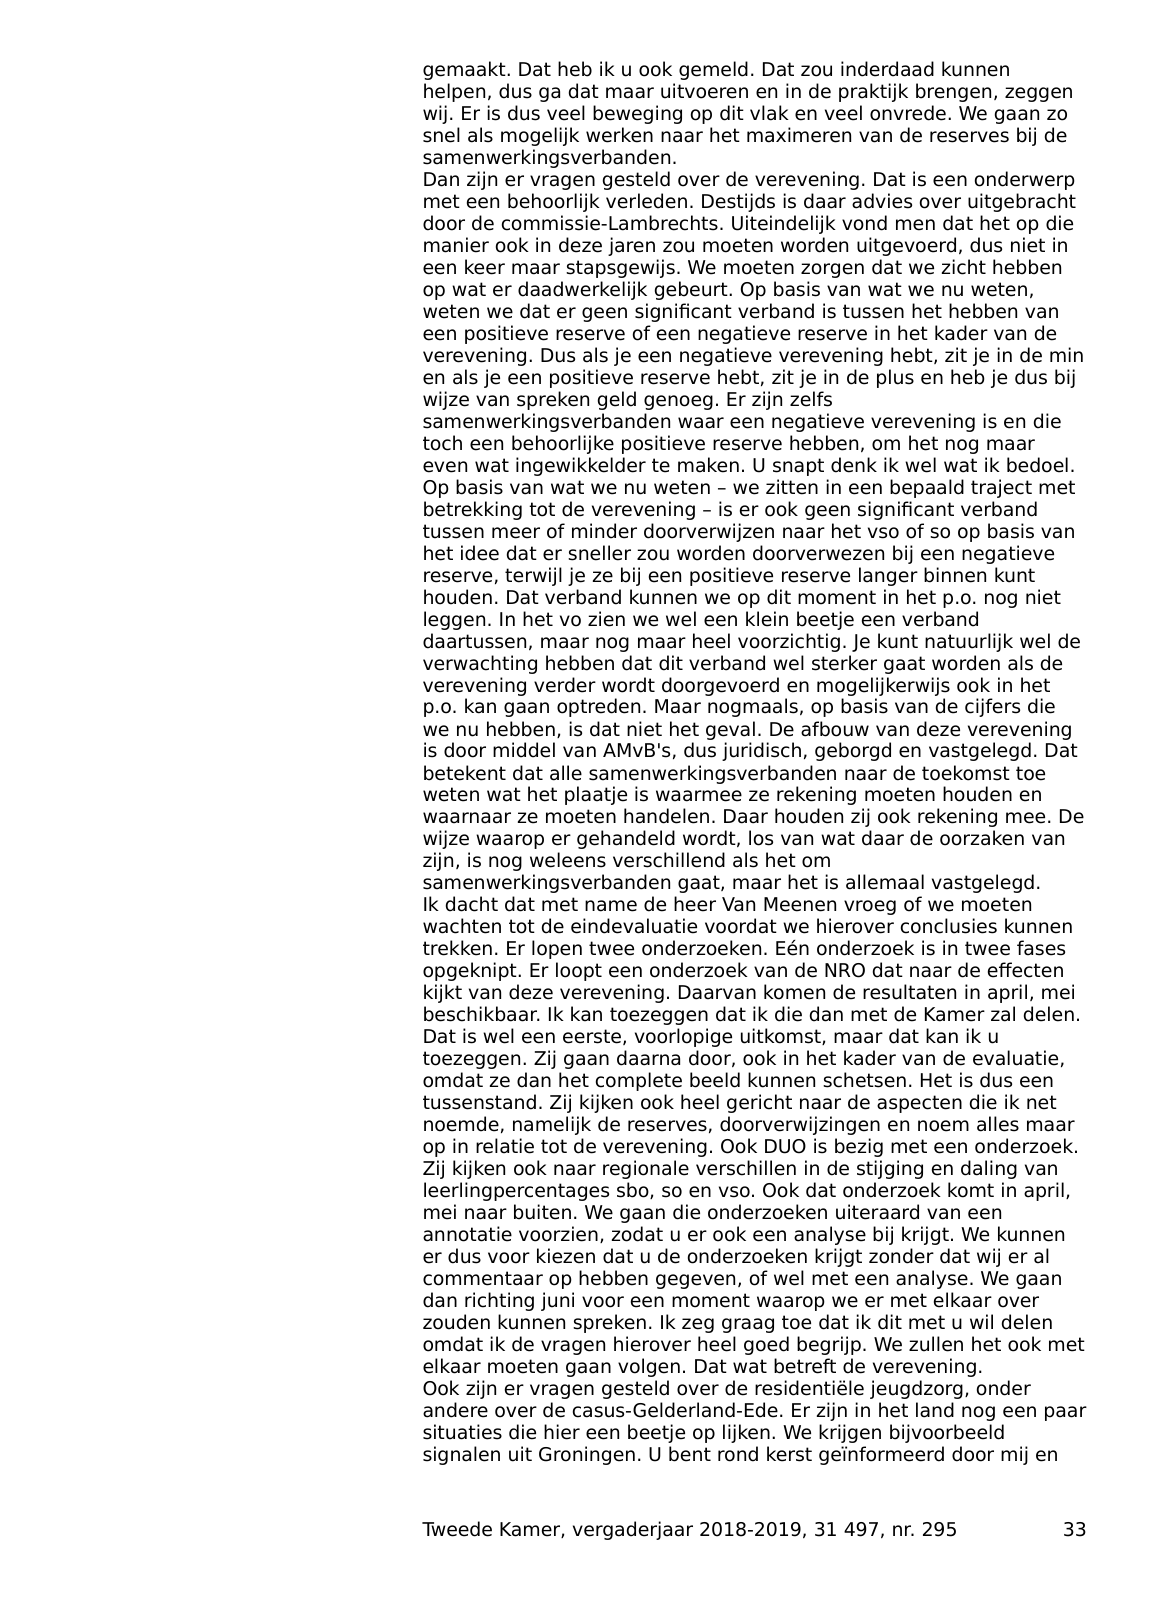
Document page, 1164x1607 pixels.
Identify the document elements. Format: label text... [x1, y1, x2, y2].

text Ook zijn er vragen gesteld over de residentiële jeugdzorg, onder andere over de casus-Gelderland-Ede. Er zijn in het land nog een paar situaties die hier een beetje op lijken. We krijgen bijvoorbeeld signalen uit Groningen. U bent rond kerst geïnformeerd door mij en [422, 1378, 1087, 1466]
text Op basis van wat we nu weten – we zitten in een bepaald traject met betrekking tot de verevening – is er ook geen significant verband tussen meer of minder doorverwijzen naar het vso of so op basis van het idee dat er sneller zou worden doorverwezen bij een negatieve reserve, terwijl je ze bij een positieve reserve langer binnen kunt houden. Dat verband kunnen we op dit moment in het p.o. nog niet leggen. In het vo zien we wel een klein beetje een verband daartussen, maar nog maar heel voorzichtig. Je kunt natuurlijk wel de verwachting hebben dat dit verband wel sterker gaat worden als de verevening verder wordt doorgevoerd en mogelijkerwijs ook in het p.o. kan gaan optreden. Maar nogmaals, op basis van de cijfers die we nu hebben, is dat niet het geval. De afbouw van deze verevening is door middel van AMvB's, dus juridisch, geborgd en vastgelegd. Dat betekent dat alle samenwerkingsverbanden naar de toekomst toe weten wat het plaatje is waarmee ze rekening moeten houden en waarnaar ze moeten handelen. Daar houden zij ook rekening mee. De wijze waarop er gehandeld wordt, los van wat daar de oorzaken van zijn, is nog weleens verschillend als het om samenwerkingsverbanden gaat, maar het is allemaal vastgelegd. [422, 477, 1087, 894]
text gemaakt. Dat heb ik u ook gemeld. Dat zou inderdaad kunnen helpen, dus ga dat maar uitvoeren en in de praktijk brengen, zeggen wij. Er is dus veel beweging op dit vlak en veel onvrede. We gaan zo snel als mogelijk werken naar het maximeren van de reserves bij de samenwerkingsverbanden. [422, 59, 1087, 169]
text Ik dacht dat met name de heer Van Meenen vroeg of we moeten wachten tot de eindevaluatie voordat we hierover conclusies kunnen trekken. Er lopen twee onderzoeken. Eén onderzoek is in twee fases opgeknipt. Er loopt een onderzoek van de NRO dat naar de effecten kijkt van deze verevening. Daarvan komen de resultaten in april, mei beschikbaar. Ik kan toezeggen dat ik die dan met de Kamer zal delen. Dat is wel een eerste, voorlopige uitkomst, maar dat kan ik u toezeggen. Zij gaan daarna door, ook in het kader van de evaluatie, omdat ze dan het complete beeld kunnen schetsen. Het is dus een tussenstand. Zij kijken ook heel gericht naar de aspecten die ik net noemde, namelijk de reserves, doorverwijzingen en noem alles maar op in relatie tot de verevening. Ook DUO is bezig met een onderzoek. Zij kijken ook naar regionale verschillen in de stijging en daling van leerlingpercentages sbo, so en vso. Ook dat onderzoek komt in april, mei naar buiten. We gaan die onderzoeken uiteraard van een annotatie voorzien, zodat u er ook een analyse bij krijgt. We kunnen er dus voor kiezen dat u de onderzoeken krijgt zonder dat wij er al commentaar op hebben gegeven, of wel met een analyse. We gaan dan richting juni voor een moment waarop we er met elkaar over zouden kunnen spreken. Ik zeg graag toe dat ik dit met u wil delen omdat ik de vragen hierover heel goed begrijp. We zullen het ook met elkaar moeten gaan volgen. Dat wat betreft de verevening. [422, 894, 1087, 1378]
text Dan zijn er vragen gesteld over de verevening. Dat is een onderwerp met een behoorlijk verleden. Destijds is daar advies over uitgebracht door de commissie-Lambrechts. Uiteindelijk vond men dat het op die manier ook in deze jaren zou moeten worden uitgevoerd, dus niet in een keer maar stapsgewijs. We moeten zorgen dat we zicht hebben op wat er daadwerkelijk gebeurt. Op basis van wat we nu weten, weten we dat er geen significant verband is tussen het hebben van een positieve reserve of een negatieve reserve in het kader van de verevening. Dus als je een negatieve verevening hebt, zit je in de min en als je een positieve reserve hebt, zit je in de plus en heb je dus bij wijze van spreken geld genoeg. Er zijn zelfs samenwerkingsverbanden waar een negatieve verevening is en die toch een behoorlijke positieve reserve hebben, om het nog maar even wat ingewikkelder te maken. U snapt denk ik wel wat ik bedoel. [422, 169, 1087, 477]
